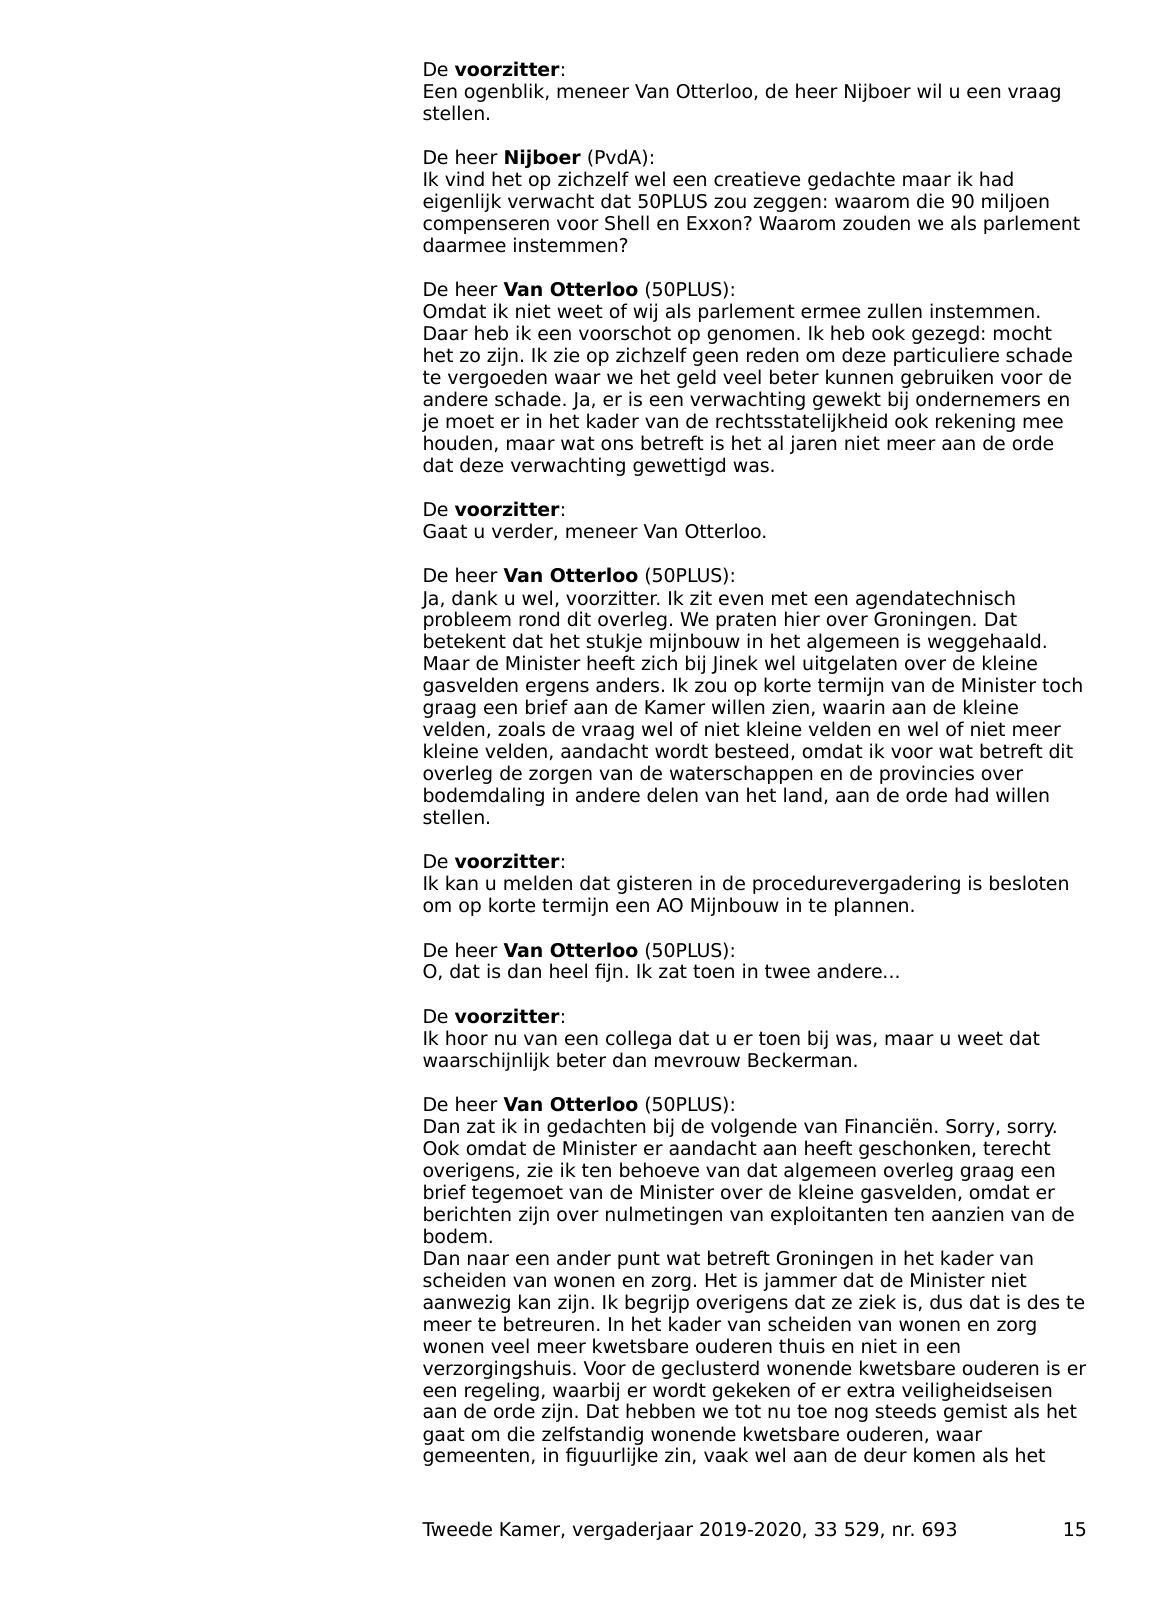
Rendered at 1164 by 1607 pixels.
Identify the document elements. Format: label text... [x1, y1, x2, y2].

text De voorzitter: [422, 851, 1087, 873]
text De heer Van Otterloo (50PLUS): [422, 279, 1087, 301]
text Dan zat ik in gedachten bij de volgende van Financiën. Sorry, sorry. Ook omdat de Minister er aandacht aan heeft geschonken, terecht overigens, zie ik ten behoeve van dat algemeen overleg graag een brief tegemoet van de Minister over de kleine gasvelden, omdat er berichten zijn over nulmetingen van exploitanten ten aanzien van de bodem. [422, 1116, 1087, 1248]
text Ik hoor nu van een collega dat u er toen bij was, maar u weet dat waarschijnlijk beter dan mevrouw Beckerman. [422, 1028, 1087, 1072]
text Ik vind het op zichzelf wel een creatieve gedachte maar ik had eigenlijk verwacht dat 50PLUS zou zeggen: waarom die 90 miljoen compenseren voor Shell en Exxon? Waarom zouden we als parlement daarmee instemmen? [422, 169, 1087, 257]
text De heer Van Otterloo (50PLUS): [422, 939, 1087, 961]
text De heer Nijboer (PvdA): [422, 147, 1087, 169]
text De voorzitter: [422, 499, 1087, 521]
text De voorzitter: [422, 1006, 1087, 1028]
text Gaat u verder, meneer Van Otterloo. [422, 521, 1087, 543]
text O, dat is dan heel fijn. Ik zat toen in twee andere... [422, 961, 1087, 983]
text Omdat ik niet weet of wij als parlement ermee zullen instemmen. Daar heb ik een voorschot op genomen. Ik heb ook gezegd: mocht het zo zijn. Ik zie op zichzelf geen reden om deze particuliere schade te vergoeden waar we het geld veel beter kunnen gebruiken voor de andere schade. Ja, er is een verwachting gewekt bij ondernemers en je moet er in het kader van de rechtsstatelijkheid ook rekening mee houden, maar wat ons betreft is het al jaren niet meer aan de orde dat deze verwachting gewettigd was. [422, 301, 1087, 477]
text De heer Van Otterloo (50PLUS): [422, 1094, 1087, 1116]
text De voorzitter: [422, 59, 1087, 81]
text Ja, dank u wel, voorzitter. Ik zit even met een agendatechnisch probleem rond dit overleg. We praten hier over Groningen. Dat betekent dat het stukje mijnbouw in het algemeen is weggehaald. Maar de Minister heeft zich bij Jinek wel uitgelaten over de kleine gasvelden ergens anders. Ik zou op korte termijn van de Minister toch graag een brief aan de Kamer willen zien, waarin aan de kleine velden, zoals de vraag wel of niet kleine velden en wel of niet meer kleine velden, aandacht wordt besteed, omdat ik voor wat betreft dit overleg de zorgen van de waterschappen en de provincies over bodemdaling in andere delen van het land, aan de orde had willen stellen. [422, 587, 1087, 829]
text Een ogenblik, meneer Van Otterloo, de heer Nijboer wil u een vraag stellen. [422, 81, 1087, 125]
text Ik kan u melden dat gisteren in de procedurevergadering is besloten om op korte termijn een AO Mijnbouw in te plannen. [422, 873, 1087, 917]
text De heer Van Otterloo (50PLUS): [422, 565, 1087, 587]
text Dan naar een ander punt wat betreft Groningen in het kader van scheiden van wonen en zorg. Het is jammer dat de Minister niet aanwezig kan zijn. Ik begrijp overigens dat ze ziek is, dus dat is des te meer te betreuren. In het kader van scheiden van wonen en zorg wonen veel meer kwetsbare ouderen thuis en niet in een verzorgingshuis. Voor de geclusterd wonende kwetsbare ouderen is er een regeling, waarbij er wordt gekeken of er extra veiligheidseisen aan de orde zijn. Dat hebben we tot nu toe nog steeds gemist als het gaat om die zelfstandig wonende kwetsbare ouderen, waar gemeenten, in figuurlijke zin, vaak wel aan de deur komen als het [422, 1248, 1087, 1467]
